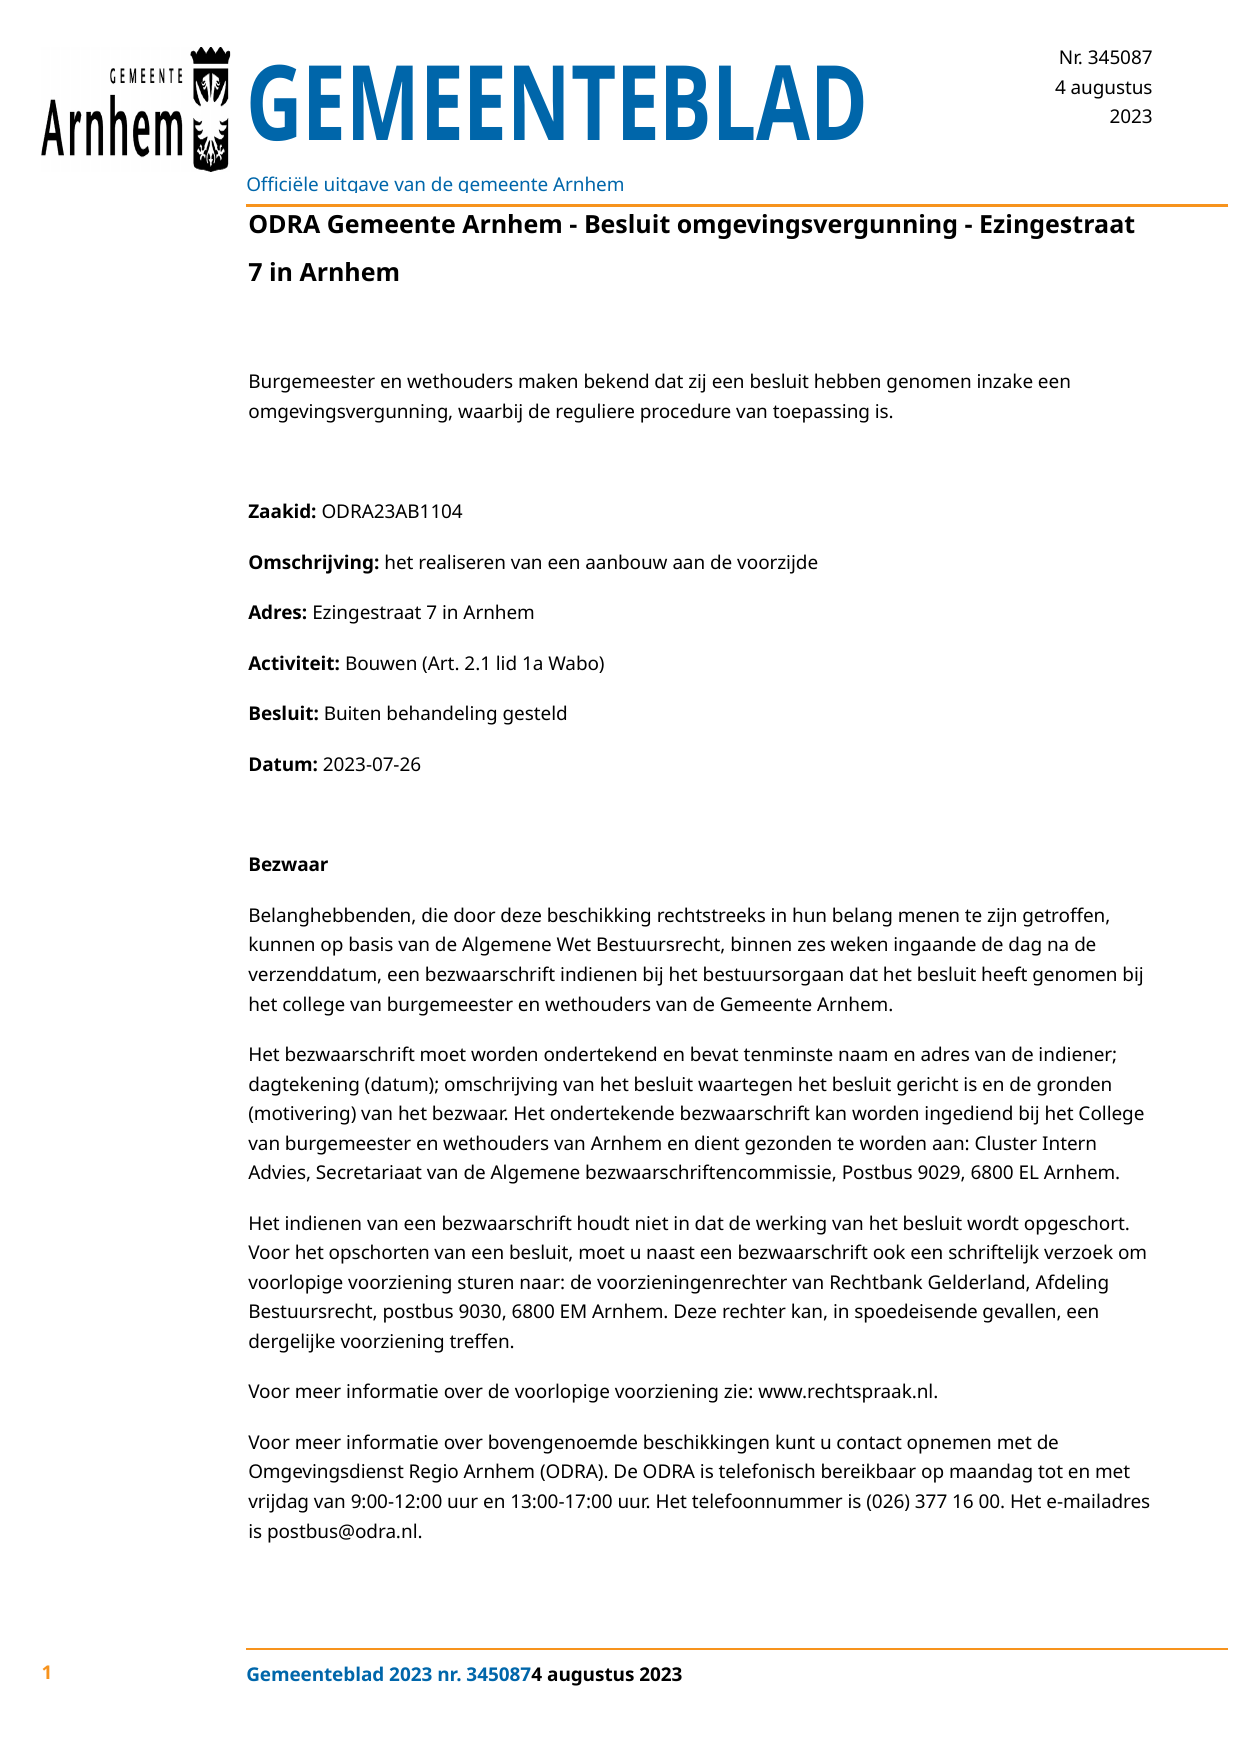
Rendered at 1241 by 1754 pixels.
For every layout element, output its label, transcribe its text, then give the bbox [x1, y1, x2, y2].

text Voor meer informatie over bovengenoemde beschikkingen kunt u contact opnemen met de Omgevingsdienst Regio Arnhem (ODRA). De ODRA is telefonisch bereikbaar op maandag tot en met vrijdag van 9:00-12:00 uur en 13:00-17:00 uur. Het telefoonnummer is (026) 377 16 00. Het e-mailadres is postbus@odra.nl. [248, 1429, 1152, 1544]
text ODRA Gemeente Arnhem - Besluit omgevingsvergunning - Ezingestraat 7 in Arnhem [248, 207, 1152, 288]
text Adres: Ezingestraat 7 in Arnhem [248, 599, 1152, 625]
text Omschrijving: het realiseren van een aanbouw aan de voorzijde [248, 549, 1152, 575]
text Burgemeester en wethouders maken bekend dat zij een besluit hebben genomen inzake een omgevingsvergunning, waarbij de reguliere procedure van toepassing is. [248, 368, 1152, 424]
text Zaakid: ODRA23AB1104 [248, 499, 1152, 524]
text Besluit: Buiten behandeling gesteld [248, 700, 1152, 726]
picture [41, 47, 231, 172]
text Belanghebbenden, die door deze beschikking rechtstreeks in hun belang menen te zijn getroffen, kunnen op basis van de Algemene Wet Bestuursrecht, binnen zes weken ingaande de dag na de verzenddatum, een bezwaarschrift indienen bij het bestuursorgaan dat het besluit heeft genomen bij het college van burgemeester en wethouders van de Gemeente Arnhem. [248, 902, 1152, 1017]
text Activiteit: Bouwen (Art. 2.1 lid 1a Wabo) [248, 650, 1152, 676]
text Het indienen van een bezwaarschrift houdt niet in dat de werking van het besluit wordt opgeschort. Voor het opschorten van een besluit, moet u naast een bezwaarschrift ook een schriftelijk verzoek om voorlopige voorziening sturen naar: de voorzieningenrechter van Rechtbank Gelderland, Afdeling Bestuursrecht, postbus 9030, 6800 EM Arnhem. Deze rechter kan, in spoedeisende gevallen, een dergelijke voorziening treffen. [248, 1210, 1152, 1354]
text Voor meer informatie over de voorlopige voorziening zie: www.rechtspraak.nl. [248, 1379, 1152, 1404]
text Datum: 2023-07-26 [248, 751, 1152, 777]
text Bezwaar [248, 852, 1152, 877]
text Het bezwaarschrift moet worden ondertekend en bevat tenminste naam en adres van de indiener; dagtekening (datum); omschrijving van het besluit waartegen het besluit gericht is en de gronden (motivering) van het bezwaar. Het ondertekende bezwaarschrift kan worden ingediend bij het College van burgemeester en wethouders van Arnhem en dient gezonden te worden aan: Cluster Intern Advies, Secretariaat van de Algemene bezwaarschriftencommissie, Postbus 9029, 6800 EL Arnhem. [248, 1041, 1152, 1185]
